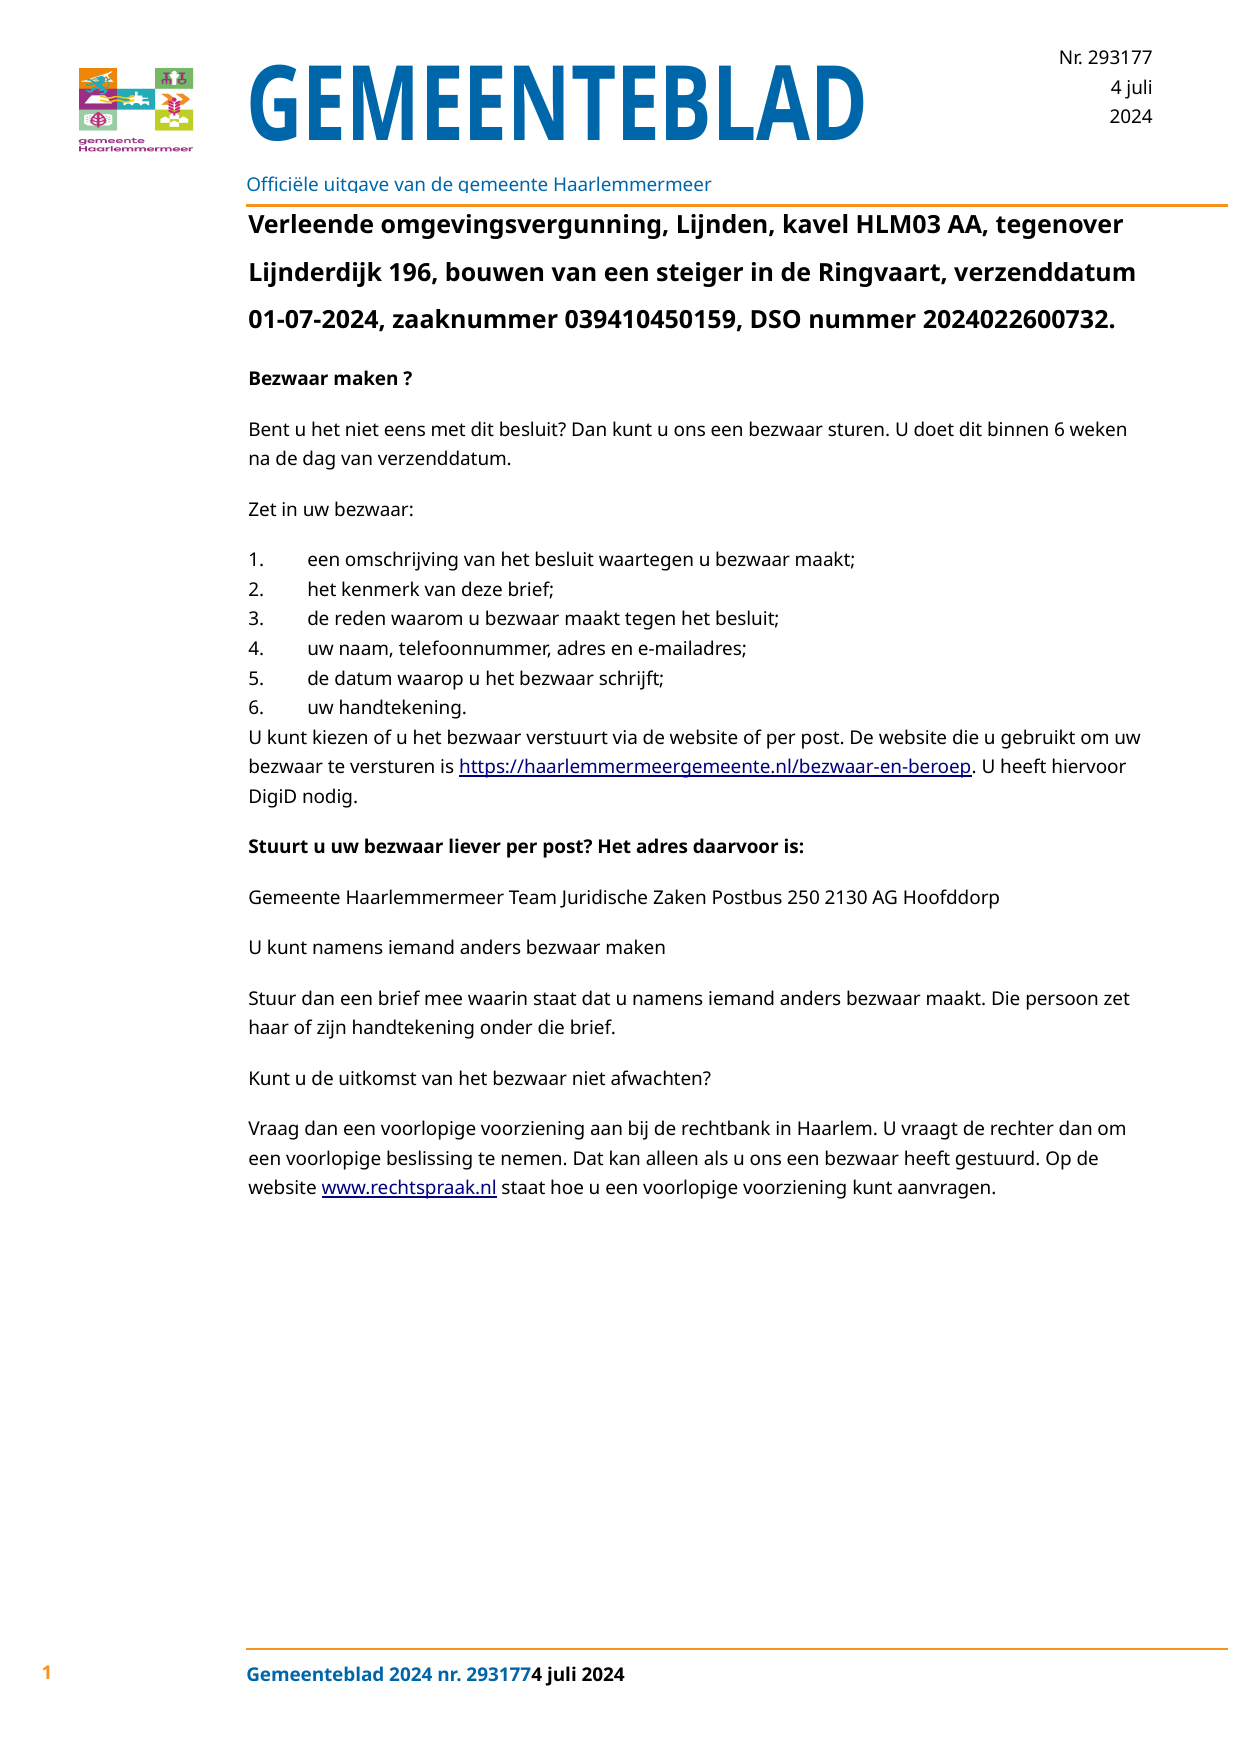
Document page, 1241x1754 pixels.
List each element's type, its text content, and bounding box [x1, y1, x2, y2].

list een omschrijving van het besluit waartegen u bezwaar maakt; [248, 546, 1152, 572]
list de reden waarom u bezwaar maakt tegen het besluit; [248, 606, 1152, 631]
list uw handtekening. [248, 694, 1152, 720]
text Stuurt u uw bezwaar liever per post? Het adres daarvoor is: [248, 833, 1152, 859]
text Gemeente Haarlemmermeer Team Juridische Zaken Postbus 250 2130 AG Hoofddorp [248, 884, 1152, 909]
text Bezwaar maken ? [248, 366, 1152, 391]
list het kenmerk van deze brief; [248, 576, 1152, 602]
text Zet in uw bezwaar: [248, 496, 1152, 522]
text Stuur dan een brief mee waarin staat dat u namens iemand anders bezwaar maakt. Die persoon zet haar of zijn handtekening onder die brief. [248, 985, 1152, 1040]
text Kunt u de uitkomst van het bezwaar niet afwachten? [248, 1065, 1152, 1090]
text U kunt namens iemand anders bezwaar maken [248, 934, 1152, 960]
text U kunt kiezen of u het bezwaar verstuurt via de website of per post. De website die u gebruikt om uw bezwaar te versturen is https://haarlemmermeergemeente.nl/bezwaar-en-beroep. U heeft hiervoor DigiD nodig. [248, 724, 1152, 809]
list uw naam, telefoonnummer, adres en e-mailadres; [248, 635, 1152, 661]
list de datum waarop u het bezwaar schrijft; [248, 665, 1152, 690]
text Verleende omgevingsvergunning, Lijnden, kavel HLM03 AA, tegenover Lijnderdijk 196, bouwen van een steiger in de Ringvaart, verzenddatum 01-07-2024, zaaknummer 039410450159, DSO nummer 2024022600732. [248, 207, 1152, 336]
picture [41, 47, 231, 172]
text Bent u het niet eens met dit besluit? Dan kunt u ons een bezwaar sturen. U doet dit binnen 6 weken na de dag van verzenddatum. [248, 416, 1152, 471]
text Vraag dan een voorlopige voorziening aan bij de rechtbank in Haarlem. U vraagt de rechter dan om een voorlopige beslissing te nemen. Dat kan alleen als u ons een bezwaar heeft gestuurd. Op de website www.rechtspraak.nl staat hoe u een voorlopige voorziening kunt aanvragen. [248, 1115, 1152, 1200]
